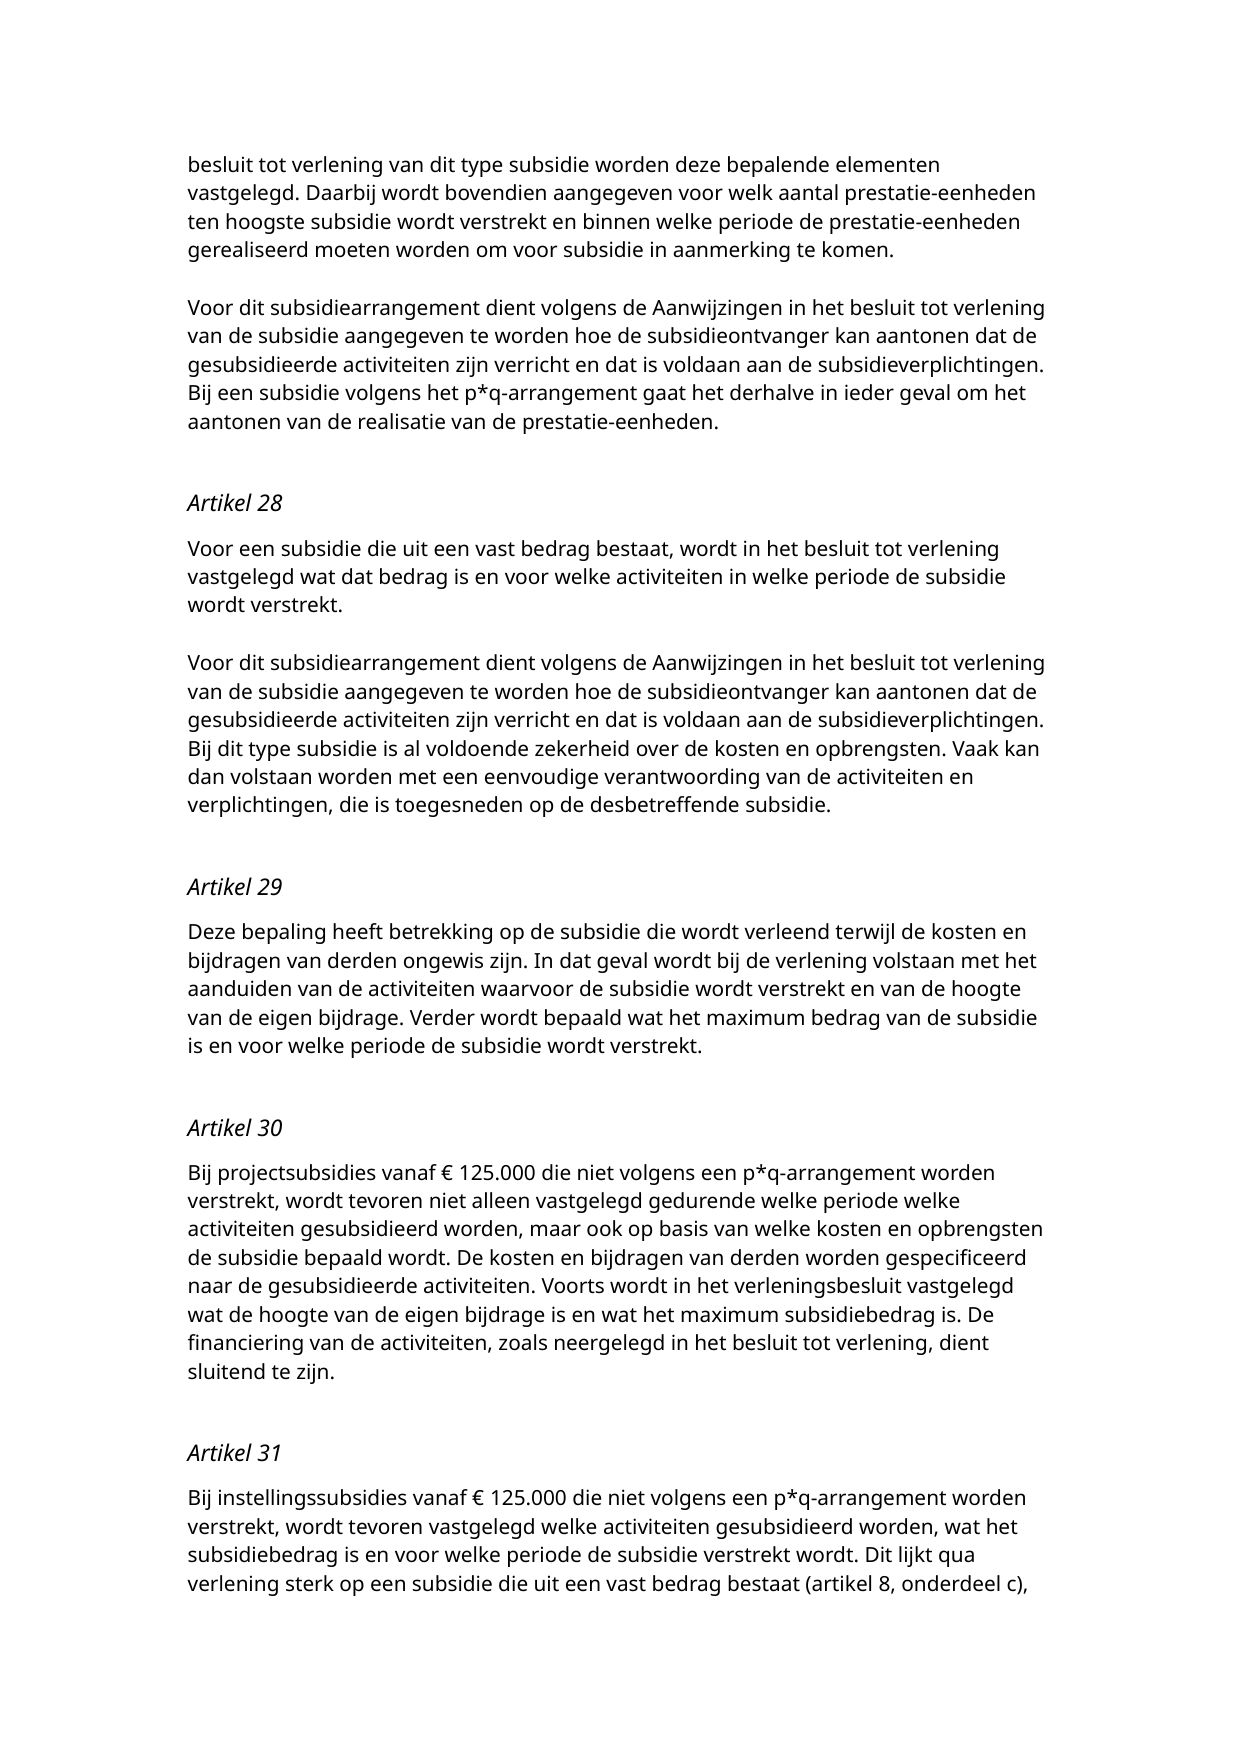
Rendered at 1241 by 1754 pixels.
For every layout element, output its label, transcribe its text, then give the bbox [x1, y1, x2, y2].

text Voor dit subsidiearrangement dient volgens de Aanwijzingen in het besluit tot verlening van de subsidie aangegeven te worden hoe de subsidieontvanger kan aantonen dat de gesubsidieerde activiteiten zijn verricht en dat is voldaan aan de subsidieverplichtingen. Bij een subsidie volgens het p*q-arrangement gaat het derhalve in ieder geval om het aantonen van de realisatie van de prestatie-eenheden. [187, 293, 1053, 435]
text Bij projectsubsidies vanaf € 125.000 die niet volgens een p*q-arrangement worden verstrekt, wordt tevoren niet alleen vastgelegd gedurende welke periode welke activiteiten gesubsidieerd worden, maar ook op basis van welke kosten en opbrengsten de subsidie bepaald wordt. De kosten en bijdragen van derden worden gespecificeerd naar de gesubsidieerde activiteiten. Voorts wordt in het verleningsbesluit vastgelegd wat de hoogte van de eigen bijdrage is en wat het maximum subsidiebedrag is. De financiering van de activiteiten, zoals neergelegd in het besluit tot verlening, dient sluitend te zijn. [187, 1158, 1053, 1385]
text Deze bepaling heeft betrekking op de subsidie die wordt verleend terwijl de kosten en bijdragen van derden ongewis zijn. In dat geval wordt bij de verlening volstaan met het aanduiden van de activiteiten waarvoor de subsidie wordt verstrekt en van de hoogte van de eigen bijdrage. Verder wordt bepaald wat het maximum bedrag van de subsidie is en voor welke periode de subsidie wordt verstrekt. [187, 917, 1053, 1059]
subtitle Artikel 29 [187, 871, 1053, 902]
subtitle Artikel 28 [187, 487, 1053, 519]
text Voor een subsidie die uit een vast bedrag bestaat, wordt in het besluit tot verlening vastgelegd wat dat bedrag is en voor welke activiteiten in welke periode de subsidie wordt verstrekt. [187, 534, 1053, 619]
subtitle Artikel 30 [187, 1111, 1053, 1143]
subtitle Artikel 31 [187, 1437, 1053, 1468]
text besluit tot verlening van dit type subsidie worden deze bepalende elementen vastgelegd. Daarbij wordt bovendien aangegeven voor welk aantal prestatie-eenheden ten hoogste subsidie wordt verstrekt en binnen welke periode de prestatie-eenheden gerealiseerd moeten worden om voor subsidie in aanmerking te komen. [187, 150, 1053, 264]
text Bij instellingssubsidies vanaf € 125.000 die niet volgens een p*q-arrangement worden verstrekt, wordt tevoren vastgelegd welke activiteiten gesubsidieerd worden, wat het subsidiebedrag is en voor welke periode de subsidie verstrekt wordt. Dit lijkt qua verlening sterk op een subsidie die uit een vast bedrag bestaat (artikel 8, onderdeel c), [187, 1483, 1053, 1597]
text Voor dit subsidiearrangement dient volgens de Aanwijzingen in het besluit tot verlening van de subsidie aangegeven te worden hoe de subsidieontvanger kan aantonen dat de gesubsidieerde activiteiten zijn verricht en dat is voldaan aan de subsidieverplichtingen. Bij dit type subsidie is al voldoende zekerheid over de kosten en opbrengsten. Vaak kan dan volstaan worden met een eenvoudige verantwoording van de activiteiten en verplichtingen, die is toegesneden op de desbetreffende subsidie. [187, 648, 1053, 819]
